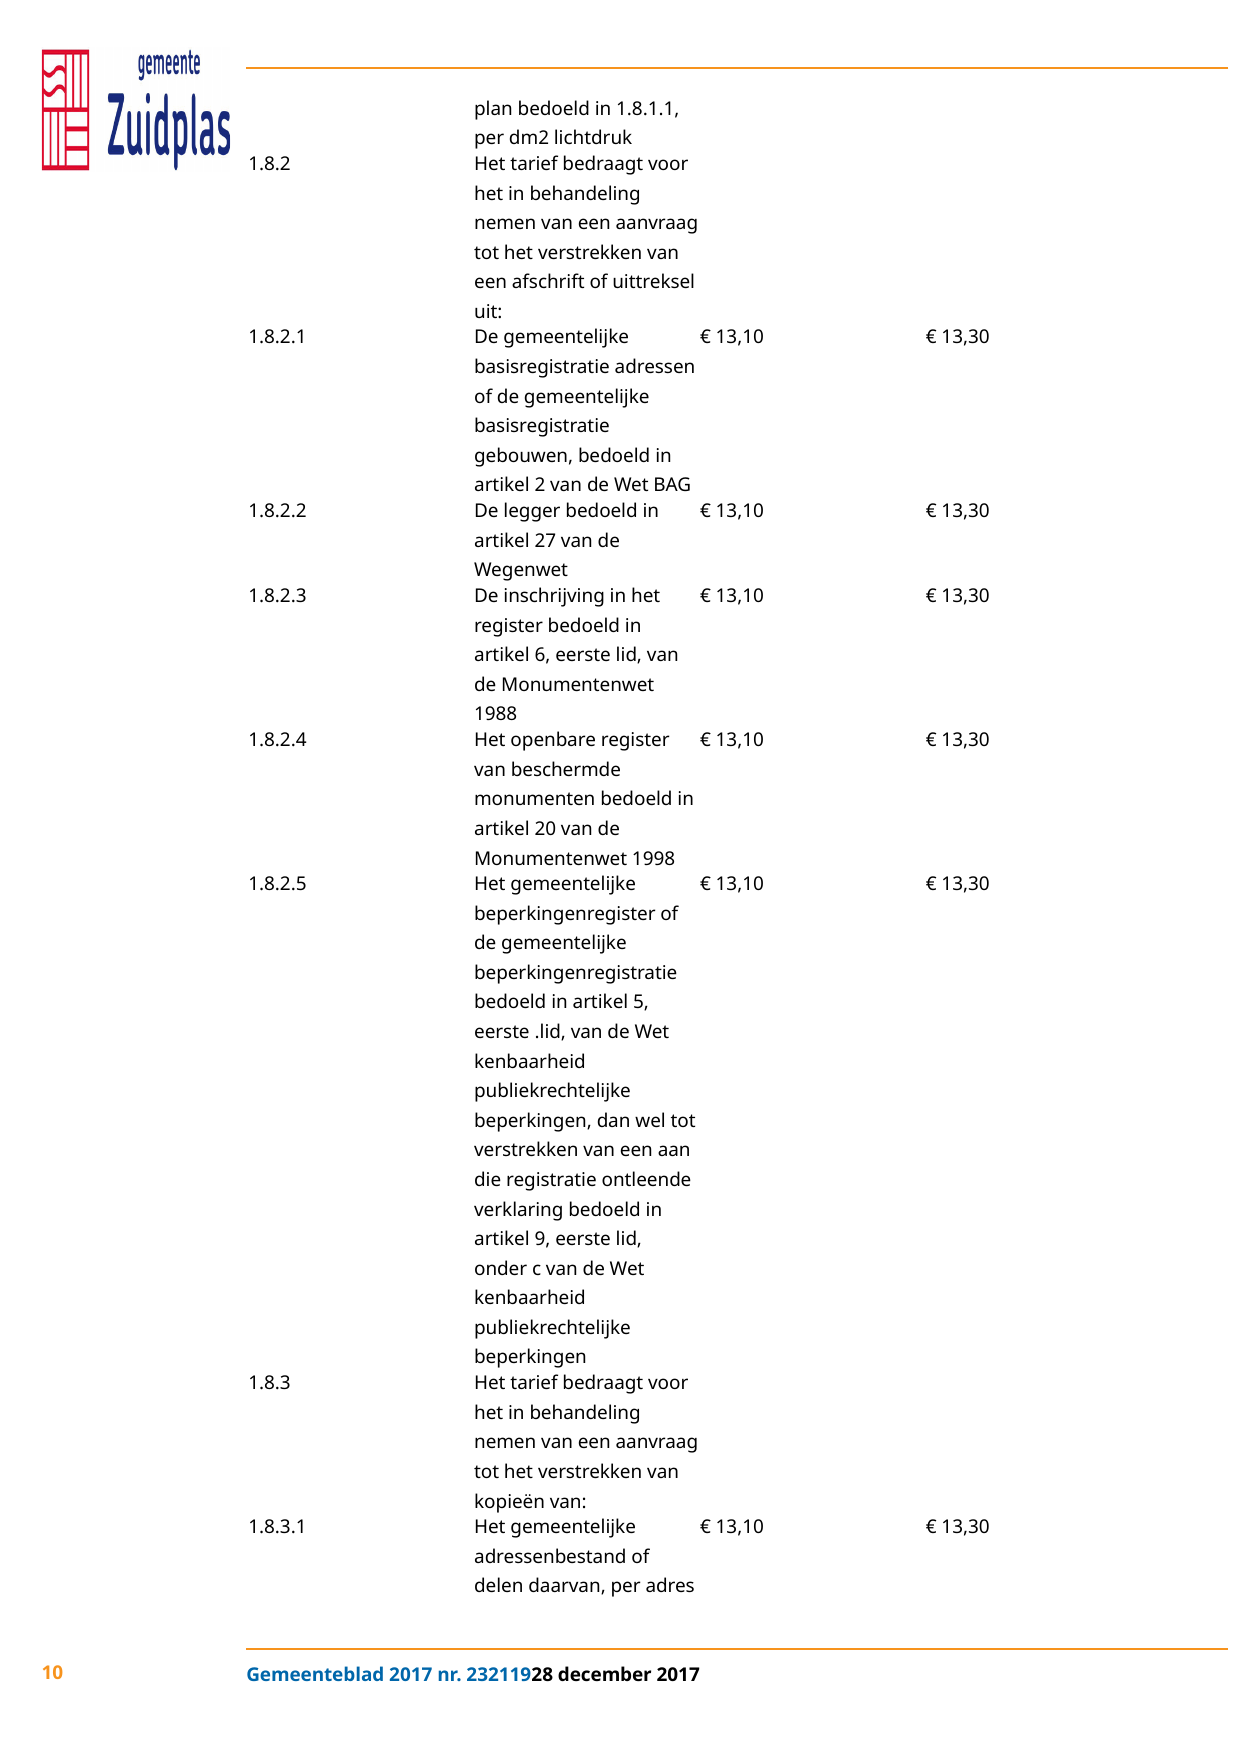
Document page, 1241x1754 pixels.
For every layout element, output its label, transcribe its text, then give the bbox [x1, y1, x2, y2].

table_cell De inschrijving in het register bedoeld in artikel 6, eerste lid, van de Monumentenwet 1988 [474, 582, 700, 726]
table_cell De legger bedoeld in artikel 27 van de Wegenwet [474, 498, 700, 582]
table_cell [926, 1370, 1152, 1513]
table_cell De gemeentelijke basisregistratie adressen of de gemeentelijke basisregistratie gebouwen, bedoeld in artikel 2 van de Wet BAG [474, 324, 700, 497]
table_cell [700, 95, 926, 150]
table_cell Het tarief bedraagt voor het in behandeling nemen van een aanvraag tot het verstrekken van een afschrift of uittreksel uit: [474, 150, 700, 324]
table_cell [248, 95, 474, 150]
table_cell Het openbare register van beschermde monumenten bedoeld in artikel 20 van de Monumentenwet 1998 [474, 726, 700, 870]
table_cell € 13,30 [926, 498, 1152, 582]
table_cell 1.8.3.1 [248, 1514, 474, 1598]
table_cell 1.8.3 [248, 1370, 474, 1513]
table_cell € 13,30 [926, 1514, 1152, 1598]
table_cell € 13,10 [700, 582, 926, 726]
table_cell € 13,10 [700, 870, 926, 1369]
table_cell € 13,30 [926, 870, 1152, 1369]
table_cell € 13,10 [700, 324, 926, 497]
table_cell 1.8.2.4 [248, 726, 474, 870]
table_cell 1.8.2 [248, 150, 474, 324]
table_cell 1.8.2.1 [248, 324, 474, 497]
table_cell € 13,30 [926, 324, 1152, 497]
table_cell € 13,30 [926, 726, 1152, 870]
table_cell € 13,30 [926, 582, 1152, 726]
table_cell [700, 1370, 926, 1513]
table_cell 1.8.2.2 [248, 498, 474, 582]
table_cell € 13,10 [700, 498, 926, 582]
table_cell Het gemeentelijke adressenbestand of delen daarvan, per adres [474, 1514, 700, 1598]
table_cell 1.8.2.3 [248, 582, 474, 726]
table_cell 1.8.2.5 [248, 870, 474, 1369]
table_cell [926, 95, 1152, 150]
picture [41, 47, 231, 172]
table_cell € 13,10 [700, 726, 926, 870]
table_cell € 13,10 [700, 1514, 926, 1598]
table_cell plan bedoeld in 1.8.1.1, per dm2 lichtdruk [474, 95, 700, 150]
table_cell [926, 150, 1152, 324]
table_cell Het gemeentelijke beperkingenregister of de gemeentelijke beperkingenregistratie bedoeld in artikel 5, eerste .lid, van de Wet kenbaarheid publiekrechtelijke beperkingen, dan wel tot verstrekken van een aan die registratie ontleende verklaring bedoeld in artikel 9, eerste lid, onder c van de Wet kenbaarheid publiekrechtelijke beperkingen [474, 870, 700, 1369]
table_cell Het tarief bedraagt voor het in behandeling nemen van een aanvraag tot het verstrekken van kopieën van: [474, 1370, 700, 1513]
table_cell [700, 150, 926, 324]
